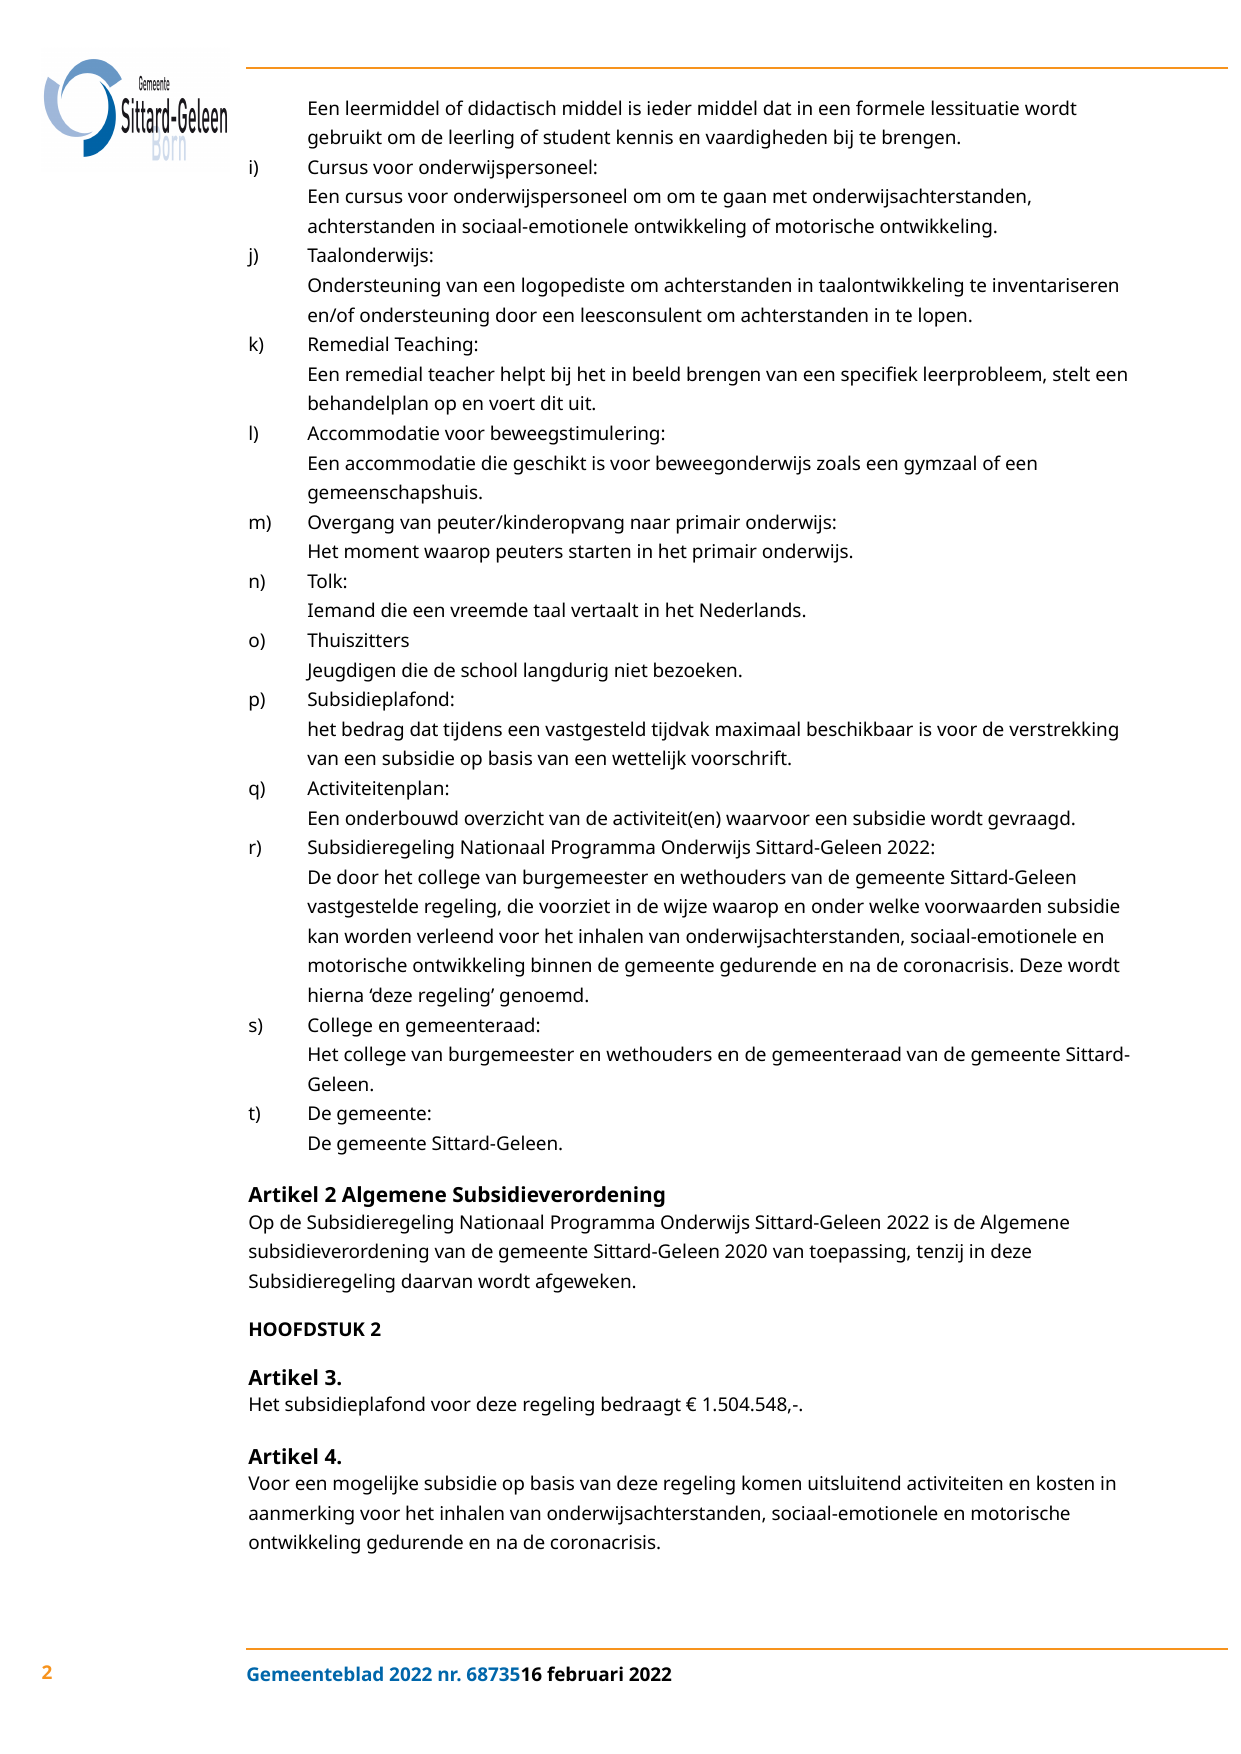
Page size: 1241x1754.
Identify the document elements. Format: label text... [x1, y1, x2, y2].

list Tolk: [248, 568, 1152, 594]
list Remedial Teaching: [248, 331, 1152, 357]
text Artikel 4. [248, 1442, 1152, 1470]
text Artikel 3. [248, 1363, 1152, 1392]
list Overgang van peuter/kinderopvang naar primair onderwijs: [248, 509, 1152, 535]
list Taalonderwijs: [248, 243, 1152, 268]
list College en gemeenteraad: [248, 1012, 1152, 1038]
list Iemand die een vreemde taal vertaalt in het Nederlands. [248, 598, 1152, 623]
list Ondersteuning van een logopediste om achterstanden in taalontwikkeling te inventariseren en/of ondersteuning door een leesconsulent om achterstanden in te lopen. [248, 272, 1152, 328]
picture [41, 47, 231, 172]
list Subsidieplafond: [248, 686, 1152, 712]
list Accommodatie voor beweegstimulering: [248, 420, 1152, 446]
text HOOFDSTUK 2 [248, 1314, 1152, 1342]
list Het college van burgemeester en wethouders en de gemeenteraad van de gemeente Sittard-Geleen. [248, 1041, 1152, 1097]
list Subsidieregeling Nationaal Programma Onderwijs Sittard-Geleen 2022: [248, 834, 1152, 860]
text Voor een mogelijke subsidie op basis van deze regeling komen uitsluitend activiteiten en kosten in aanmerking voor het inhalen van onderwijsachterstanden, sociaal-emotionele en motorische ontwikkeling gedurende en na de coronacrisis. [248, 1470, 1152, 1555]
list Het moment waarop peuters starten in het primair onderwijs. [248, 538, 1152, 564]
list het bedrag dat tijdens een vastgesteld tijdvak maximaal beschikbaar is voor de verstrekking van een subsidie op basis van een wettelijk voorschrift. [248, 716, 1152, 771]
list Een remedial teacher helpt bij het in beeld brengen van een specifiek leerprobleem, stelt een behandelplan op en voert dit uit. [248, 361, 1152, 416]
list Thuiszitters [248, 627, 1152, 653]
list Een leermiddel of didactisch middel is ieder middel dat in een formele lessituatie wordt gebruikt om de leerling of student kennis en vaardigheden bij te brengen. [248, 95, 1152, 150]
list Activiteitenplan: [248, 775, 1152, 801]
list Een cursus voor onderwijspersoneel om om te gaan met onderwijsachterstanden, achterstanden in sociaal-emotionele ontwikkeling of motorische ontwikkeling. [248, 183, 1152, 239]
text Op de Subsidieregeling Nationaal Programma Onderwijs Sittard-Geleen 2022 is de Algemene subsidieverordening van de gemeente Sittard-Geleen 2020 van toepassing, tenzij in deze Subsidieregeling daarvan wordt afgeweken. [248, 1209, 1152, 1294]
list De door het college van burgemeester en wethouders van de gemeente Sittard-Geleen vastgestelde regeling, die voorziet in de wijze waarop en onder welke voorwaarden subsidie kan worden verleend voor het inhalen van onderwijsachterstanden, sociaal-emotionele en motorische ontwikkeling binnen de gemeente gedurende en na de coronacrisis. Deze wordt hierna ‘deze regeling’ genoemd. [248, 864, 1152, 1008]
list Jeugdigen die de school langdurig niet bezoeken. [248, 657, 1152, 683]
list Een accommodatie die geschikt is voor beweegonderwijs zoals een gymzaal of een gemeenschapshuis. [248, 450, 1152, 505]
list De gemeente Sittard-Geleen. [248, 1130, 1152, 1156]
list De gemeente: [248, 1101, 1152, 1126]
list Cursus voor onderwijspersoneel: [248, 154, 1152, 180]
text Artikel 2 Algemene Subsidieverordening [248, 1181, 1152, 1209]
text Het subsidieplafond voor deze regeling bedraagt € 1.504.548,-. [248, 1392, 1152, 1417]
list Een onderbouwd overzicht van de activiteit(en) waarvoor een subsidie wordt gevraagd. [248, 805, 1152, 831]
